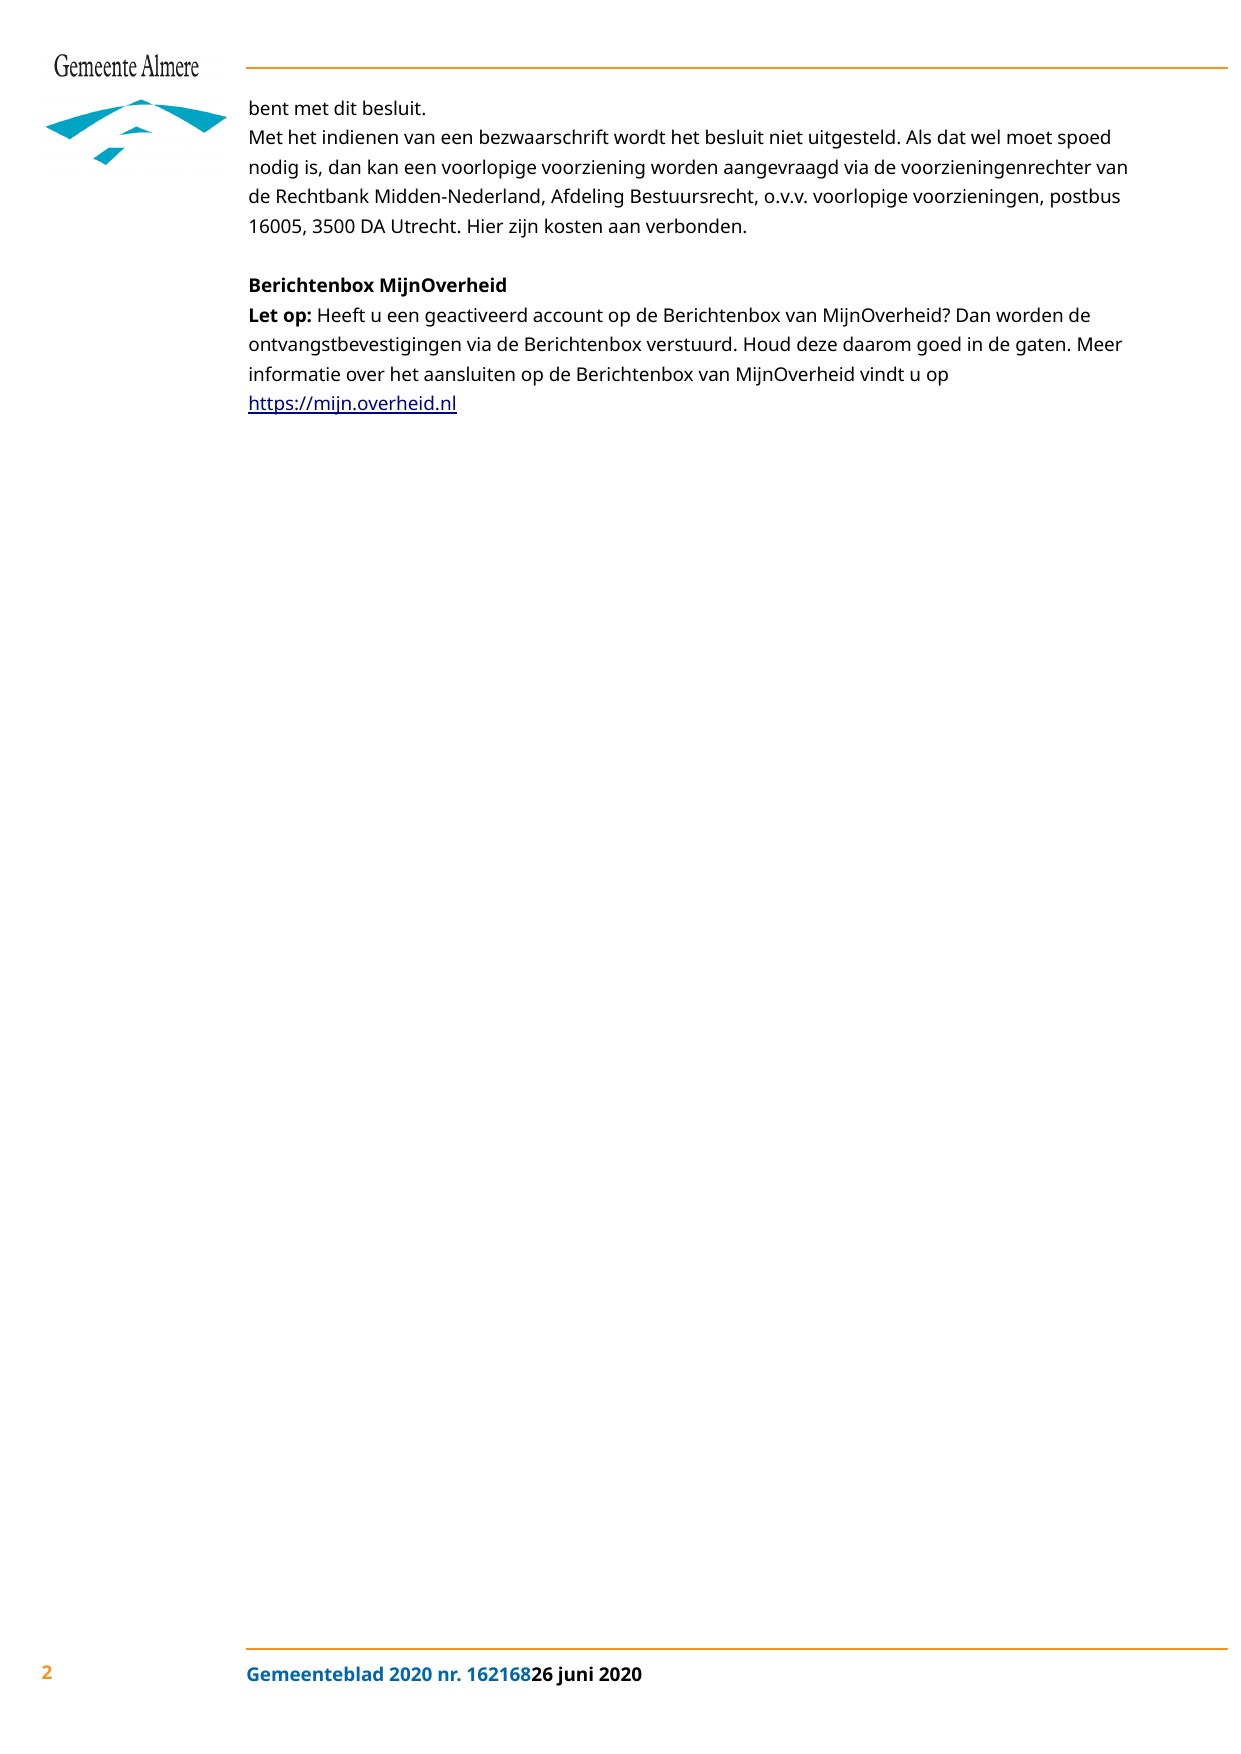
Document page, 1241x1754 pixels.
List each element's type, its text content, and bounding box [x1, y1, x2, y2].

text Met het indienen van een bezwaarschrift wordt het besluit niet uitgesteld. Als dat wel moet spoed nodig is, dan kan een voorlopige voorziening worden aangevraagd via de voorzieningenrechter van de Rechtbank Midden-Nederland, Afdeling Bestuursrecht, o.v.v. voorlopige voorzieningen, postbus 16005, 3500 DA Utrecht. Hier zijn kosten aan verbonden. [248, 124, 1152, 239]
text Berichtenbox MijnOverheid [248, 272, 1152, 298]
text bent met dit besluit. [248, 95, 1152, 121]
picture [41, 47, 231, 172]
text Let op: Heeft u een geactiveerd account op de Berichtenbox van MijnOverheid? Dan worden de ontvangstbevestigingen via de Berichtenbox verstuurd. Houd deze daarom goed in de gaten. Meer informatie over het aansluiten op de Berichtenbox van MijnOverheid vindt u op https://mijn.overheid.nl [248, 302, 1152, 416]
